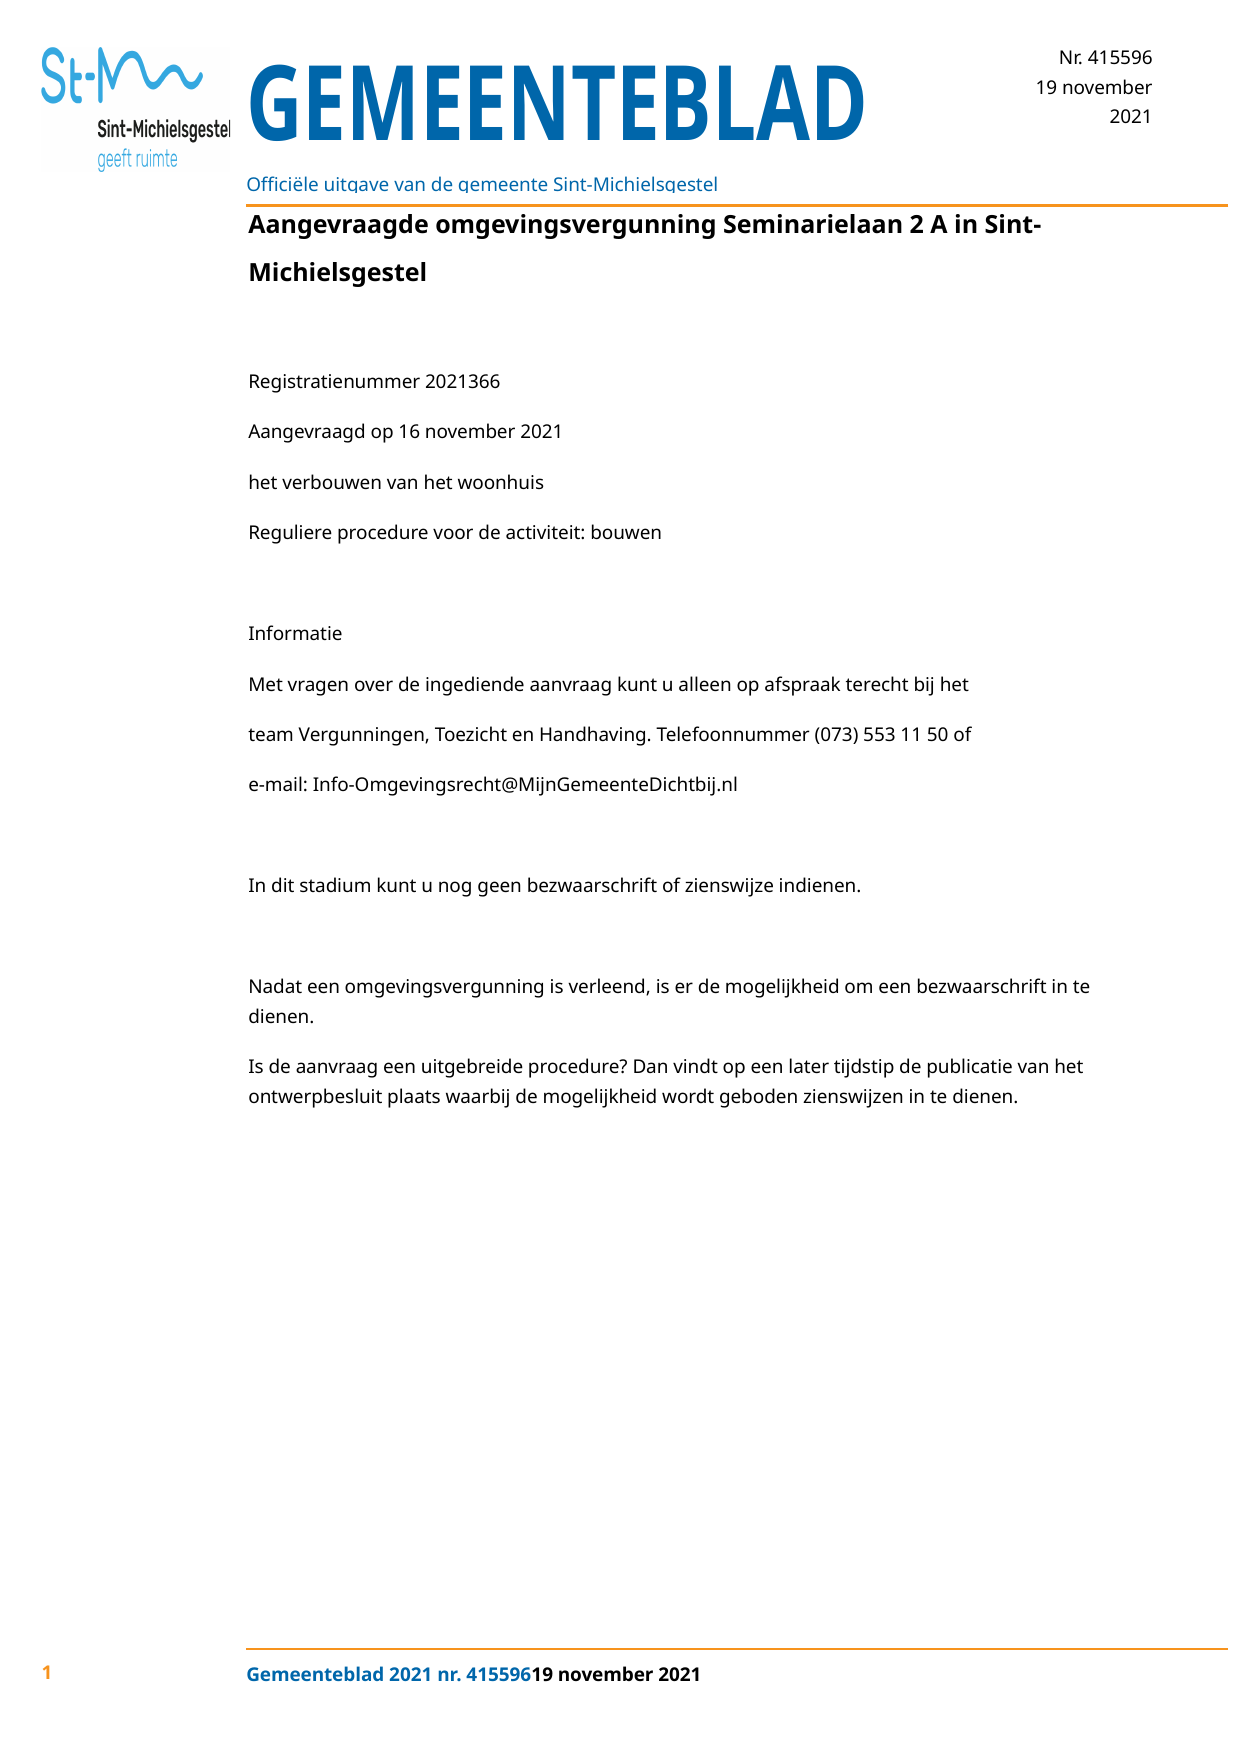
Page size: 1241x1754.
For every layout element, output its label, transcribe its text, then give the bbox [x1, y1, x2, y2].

text Aangevraagd op 16 november 2021 [248, 419, 1152, 444]
text Nadat een omgevingsvergunning is verleend, is er de mogelijkheid om een bezwaarschrift in te dienen. [248, 973, 1152, 1029]
text Registratienummer 2021366 [248, 368, 1152, 394]
text In dit stadium kunt u nog geen bezwaarschrift of zienswijze indienen. [248, 872, 1152, 898]
picture [41, 47, 231, 172]
text het verbouwen van het woonhuis [248, 469, 1152, 495]
text Met vragen over de ingediende aanvraag kunt u alleen op afspraak terecht bij het [248, 671, 1152, 697]
text e-mail: Info-Omgevingsrecht@MijnGemeenteDichtbij.nl [248, 772, 1152, 797]
text Is de aanvraag een uitgebreide procedure? Dan vindt op een later tijdstip de publicatie van het ontwerpbesluit plaats waarbij de mogelijkheid wordt geboden zienswijzen in te dienen. [248, 1053, 1152, 1109]
text Reguliere procedure voor de activiteit: bouwen [248, 519, 1152, 545]
text Informatie [248, 620, 1152, 646]
text team Vergunningen, Toezicht en Handhaving. Telefoonnummer (073) 553 11 50 of [248, 721, 1152, 747]
text Aangevraagde omgevingsvergunning Seminarielaan 2 A in Sint-Michielsgestel [248, 207, 1152, 288]
